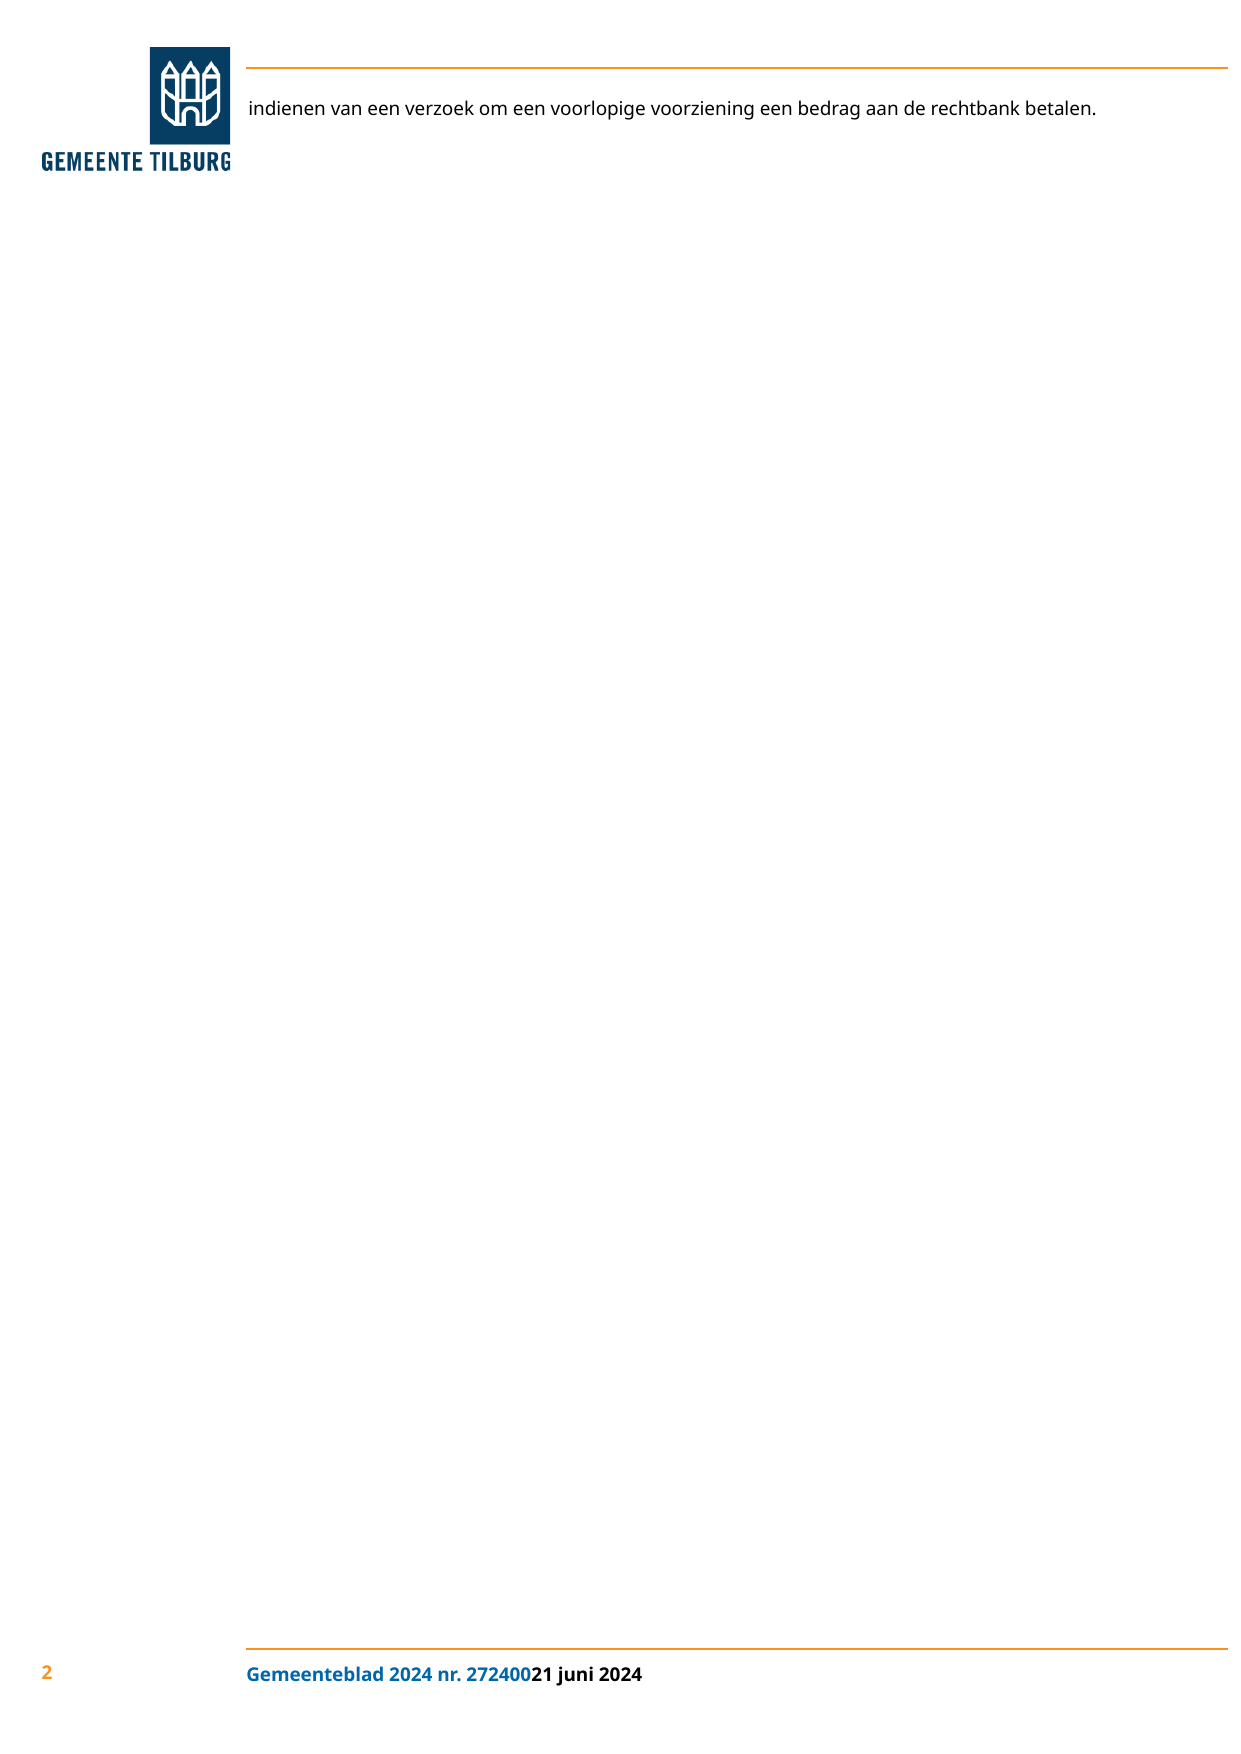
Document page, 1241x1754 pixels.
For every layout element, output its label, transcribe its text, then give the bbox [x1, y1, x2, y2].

text indienen van een verzoek om een voorlopige voorziening een bedrag aan de rechtbank betalen. [248, 95, 1152, 121]
picture [41, 47, 231, 172]
